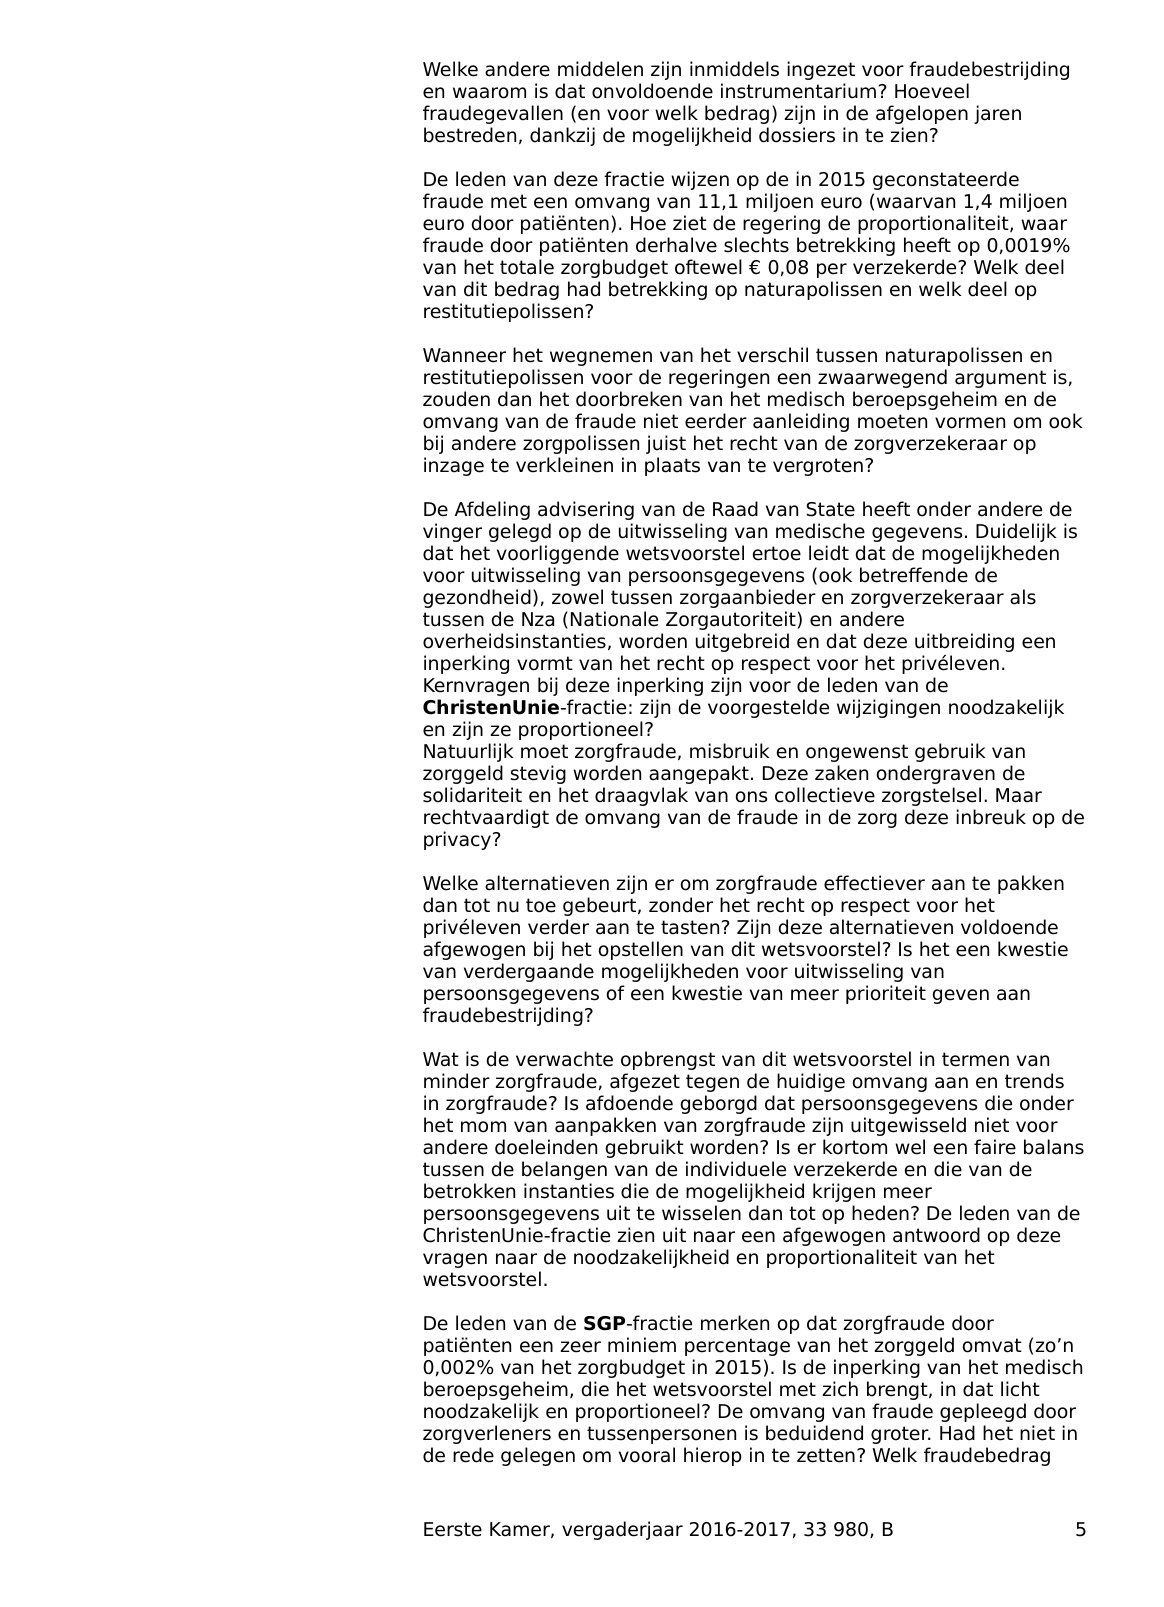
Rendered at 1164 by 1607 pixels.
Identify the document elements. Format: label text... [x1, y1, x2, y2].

text Wanneer het wegnemen van het verschil tussen naturapolissen en restitutiepolissen voor de regeringen een zwaarwegend argument is, zouden dan het doorbreken van het medisch beroepsgeheim en de omvang van de fraude niet eerder aanleiding moeten vormen om ook bij andere zorgpolissen juist het recht van de zorgverzekeraar op inzage te verkleinen in plaats van te vergroten? [422, 345, 1087, 477]
text Welke andere middelen zijn inmiddels ingezet voor fraudebestrijding en waarom is dat onvoldoende instrumentarium? Hoeveel fraudegevallen (en voor welk bedrag) zijn in de afgelopen jaren bestreden, dankzij de mogelijkheid dossiers in te zien? [422, 59, 1087, 147]
text De leden van deze fractie wijzen op de in 2015 geconstateerde fraude met een omvang van 11,1 miljoen euro (waarvan 1,4 miljoen euro door patiënten). Hoe ziet de regering de proportionaliteit, waar fraude door patiënten derhalve slechts betrekking heeft op 0,0019% van het totale zorgbudget oftewel € 0,08 per verzekerde? Welk deel van dit bedrag had betrekking op naturapolissen en welk deel op restitutiepolissen? [422, 169, 1087, 323]
text Natuurlijk moet zorgfraude, misbruik en ongewenst gebruik van zorggeld stevig worden aangepakt. Deze zaken ondergraven de solidariteit en het draagvlak van ons collectieve zorgstelsel. Maar rechtvaardigt de omvang van de fraude in de zorg deze inbreuk op de privacy? [422, 741, 1087, 851]
text De leden van de SGP-fractie merken op dat zorgfraude door patiënten een zeer miniem percentage van het zorggeld omvat (zo’n 0,002% van het zorgbudget in 2015). Is de inperking van het medisch beroepsgeheim, die het wetsvoorstel met zich brengt, in dat licht noodzakelijk en proportioneel? De omvang van fraude gepleegd door zorgverleners en tussenpersonen is beduidend groter. Had het niet in de rede gelegen om vooral hierop in te zetten? Welk fraudebedrag [422, 1313, 1087, 1467]
text Welke alternatieven zijn er om zorgfraude effectiever aan te pakken dan tot nu toe gebeurt, zonder het recht op respect voor het privéleven verder aan te tasten? Zijn deze alternatieven voldoende afgewogen bij het opstellen van dit wetsvoorstel? Is het een kwestie van verdergaande mogelijkheden voor uitwisseling van persoonsgegevens of een kwestie van meer prioriteit geven aan fraudebestrijding? [422, 873, 1087, 1027]
text Wat is de verwachte opbrengst van dit wetsvoorstel in termen van minder zorgfraude, afgezet tegen de huidige omvang aan en trends in zorgfraude? Is afdoende geborgd dat persoonsgegevens die onder het mom van aanpakken van zorgfraude zijn uitgewisseld niet voor andere doeleinden gebruikt worden? Is er kortom wel een faire balans tussen de belangen van de individuele verzekerde en die van de betrokken instanties die de mogelijkheid krijgen meer persoonsgegevens uit te wisselen dan tot op heden? De leden van de ChristenUnie-fractie zien uit naar een afgewogen antwoord op deze vragen naar de noodzakelijkheid en proportionaliteit van het wetsvoorstel. [422, 1049, 1087, 1291]
text De Afdeling advisering van de Raad van State heeft onder andere de vinger gelegd op de uitwisseling van medische gegevens. Duidelijk is dat het voorliggende wetsvoorstel ertoe leidt dat de mogelijkheden voor uitwisseling van persoonsgegevens (ook betreffende de gezondheid), zowel tussen zorgaanbieder en zorgverzekeraar als tussen de Nza (Nationale Zorgautoriteit) en andere overheidsinstanties, worden uitgebreid en dat deze uitbreiding een inperking vormt van het recht op respect voor het privéleven. Kernvragen bij deze inperking zijn voor de leden van de ChristenUnie-fractie: zijn de voorgestelde wijzigingen noodzakelijk en zijn ze proportioneel? [422, 499, 1087, 741]
